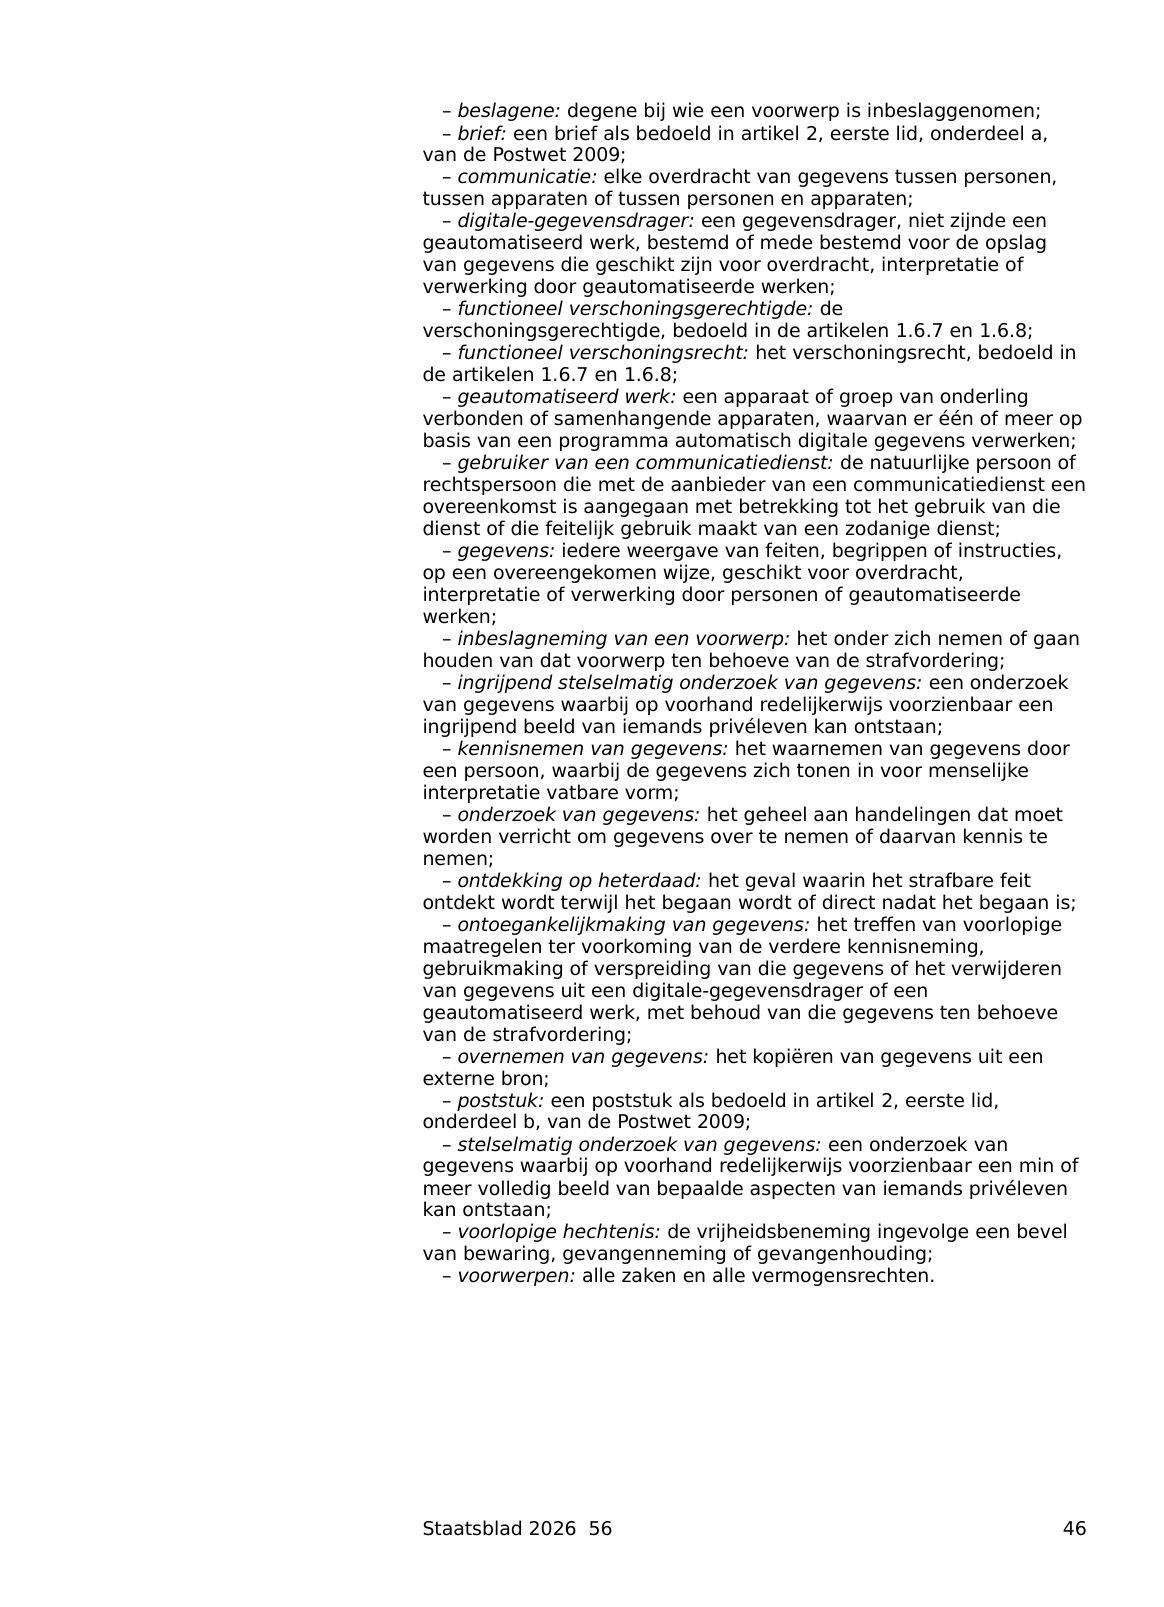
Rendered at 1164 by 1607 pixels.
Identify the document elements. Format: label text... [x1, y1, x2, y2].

text – geautomatiseerd werk: een apparaat of groep van onderling verbonden of samenhangende apparaten, waarvan er één of meer op basis van een programma automatisch digitale gegevens verwerken; [422, 386, 1087, 452]
text – poststuk: een poststuk als bedoeld in artikel 2, eerste lid, onderdeel b, van de Postwet 2009; [422, 1089, 1087, 1133]
text – ontdekking op heterdaad: het geval waarin het strafbare feit ontdekt wordt terwijl het begaan wordt of direct nadat het begaan is; [422, 870, 1087, 914]
text – voorwerpen: alle zaken en alle vermogensrechten. [422, 1265, 1087, 1287]
text – kennisnemen van gegevens: het waarnemen van gegevens door een persoon, waarbij de gegevens zich tonen in voor menselijke interpretatie vatbare vorm; [422, 738, 1087, 804]
text – beslagene: degene bij wie een voorwerp is inbeslaggenomen; [422, 100, 1087, 122]
text – onderzoek van gegevens: het geheel aan handelingen dat moet worden verricht om gegevens over te nemen of daarvan kennis te nemen; [422, 804, 1087, 870]
text – stelselmatig onderzoek van gegevens: een onderzoek van gegevens waarbij op voorhand redelijkerwijs voorzienbaar een min of meer volledig beeld van bepaalde aspecten van iemands privéleven kan ontstaan; [422, 1133, 1087, 1221]
text – gebruiker van een communicatiedienst: de natuurlijke persoon of rechtspersoon die met de aanbieder van een communicatiedienst een overeenkomst is aangegaan met betrekking tot het gebruik van die dienst of die feitelijk gebruik maakt van een zodanige dienst; [422, 452, 1087, 540]
text – inbeslagneming van een voorwerp: het onder zich nemen of gaan houden van dat voorwerp ten behoeve van de strafvordering; [422, 628, 1087, 672]
text – communicatie: elke overdracht van gegevens tussen personen, tussen apparaten of tussen personen en apparaten; [422, 166, 1087, 210]
text – functioneel verschoningsgerechtigde: de verschoningsgerechtigde, bedoeld in de artikelen 1.6.7 en 1.6.8; [422, 298, 1087, 342]
text – functioneel verschoningsrecht: het verschoningsrecht, bedoeld in de artikelen 1.6.7 en 1.6.8; [422, 342, 1087, 386]
text – overnemen van gegevens: het kopiëren van gegevens uit een externe bron; [422, 1046, 1087, 1089]
text – ingrijpend stelselmatig onderzoek van gegevens: een onderzoek van gegevens waarbij op voorhand redelijkerwijs voorzienbaar een ingrijpend beeld van iemands privéleven kan ontstaan; [422, 672, 1087, 738]
text – voorlopige hechtenis: de vrijheidsbeneming ingevolge een bevel van bewaring, gevangenneming of gevangenhouding; [422, 1221, 1087, 1265]
text – ontoegankelijkmaking van gegevens: het treffen van voorlopige maatregelen ter voorkoming van de verdere kennisneming, gebruikmaking of verspreiding van die gegevens of het verwijderen van gegevens uit een digitale-gegevensdrager of een geautomatiseerd werk, met behoud van die gegevens ten behoeve van de strafvordering; [422, 914, 1087, 1046]
text – gegevens: iedere weergave van feiten, begrippen of instructies, op een overeengekomen wijze, geschikt voor overdracht, interpretatie of verwerking door personen of geautomatiseerde werken; [422, 540, 1087, 628]
text – digitale-gegevensdrager: een gegevensdrager, niet zijnde een geautomatiseerd werk, bestemd of mede bestemd voor de opslag van gegevens die geschikt zijn voor overdracht, interpretatie of verwerking door geautomatiseerde werken; [422, 210, 1087, 298]
text – brief: een brief als bedoeld in artikel 2, eerste lid, onderdeel a, van de Postwet 2009; [422, 122, 1087, 166]
